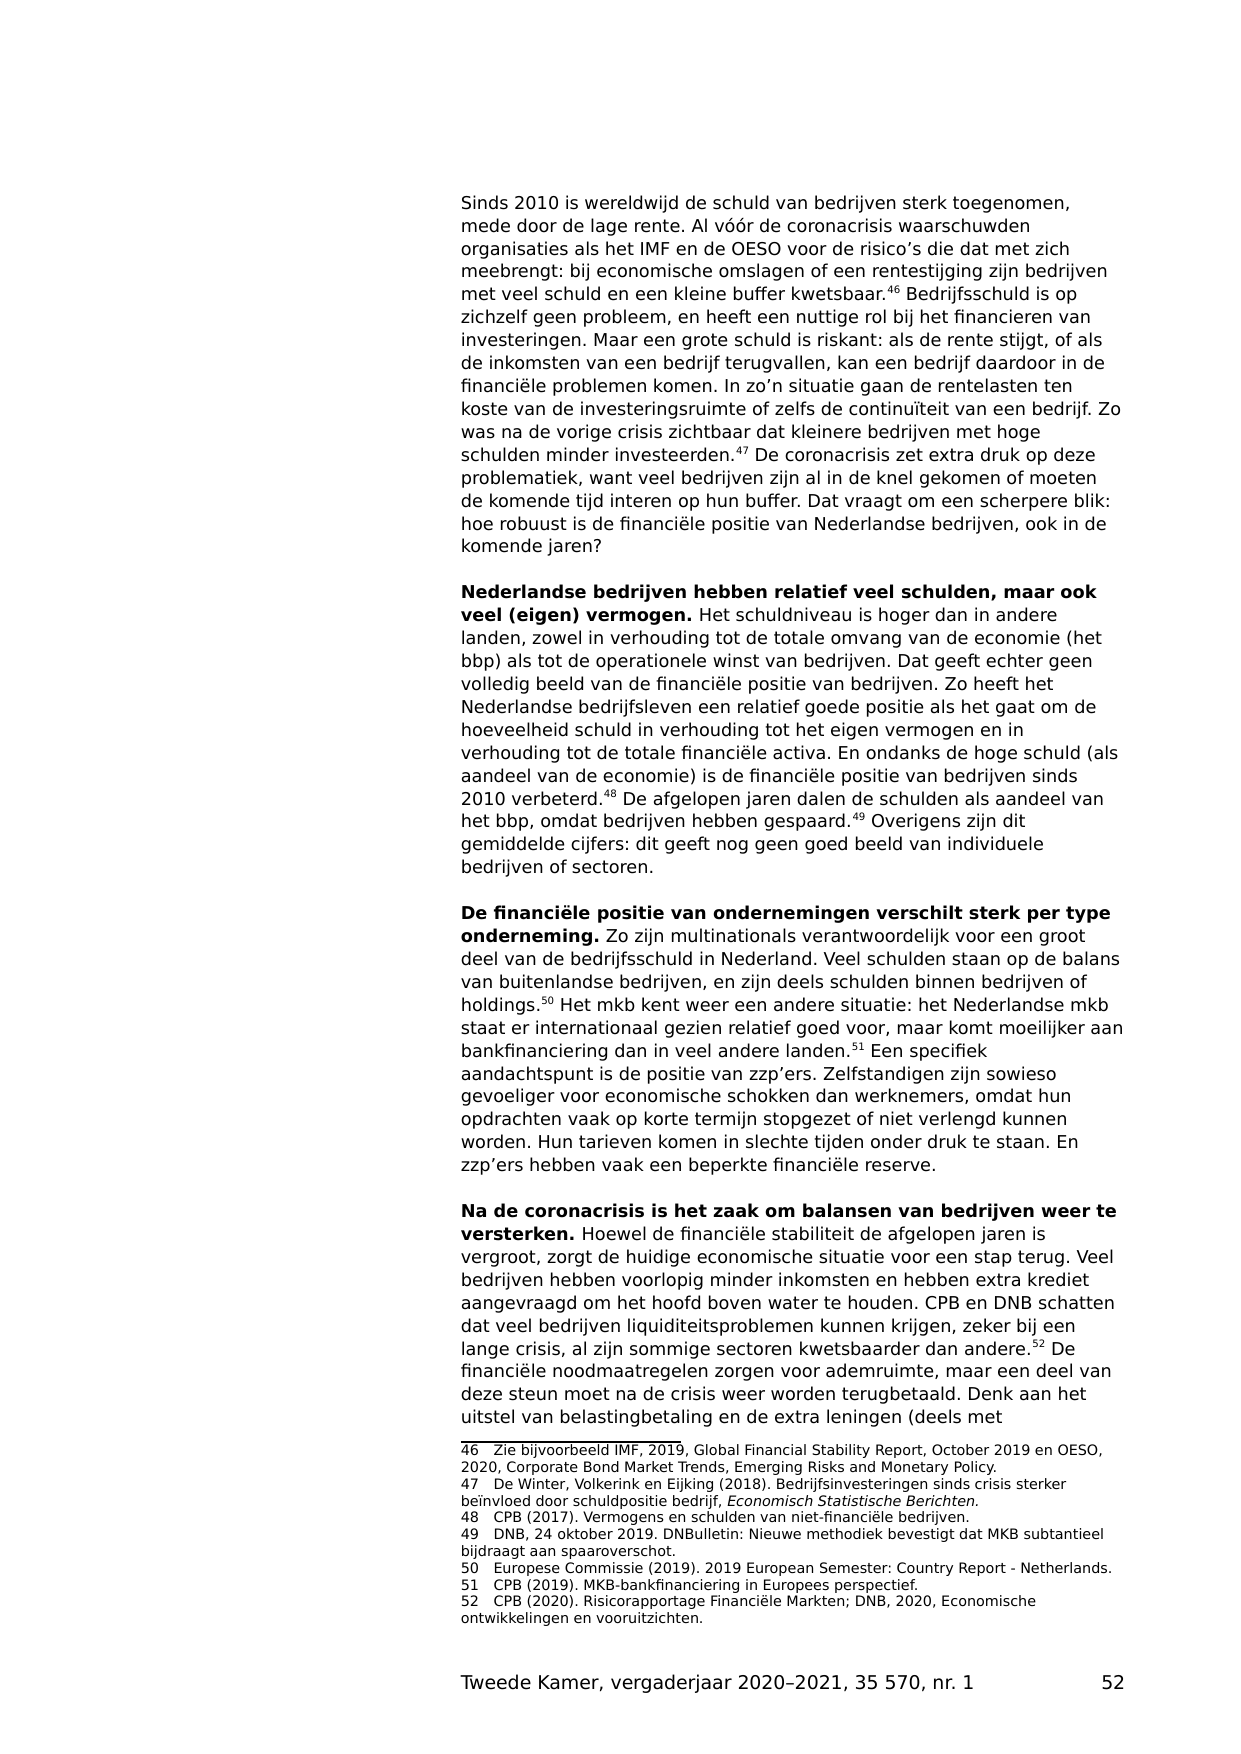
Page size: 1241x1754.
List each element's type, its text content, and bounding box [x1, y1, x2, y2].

text __De Winter, Volkerink en Eijking (2018). Bedrijfsinvesteringen sinds crisis sterker beïnvloed door schuldpositie bedrijf, Economisch Statistische Berichten. [461, 1476, 1125, 1509]
text De financiële positie van ondernemingen verschilt sterk per type onderneming. Zo zijn multinationals verantwoordelijk voor een groot deel van de bedrijfsschuld in Nederland. Veel schulden staan op de balans van buitenlandse bedrijven, en zijn deels schulden binnen bedrijven of holdings. Het mkb kent weer een andere situatie: het Nederlandse mkb staat er internationaal gezien relatief goed voor, maar komt moeilijker aan bankfinanciering dan in veel andere landen. Een specifiek aandachtspunt is de positie van zzp’ers. Zelfstandigen zijn sowieso gevoeliger voor economische schokken dan werknemers, omdat hun opdrachten vaak op korte termijn stopgezet of niet verlengd kunnen worden. Hun tarieven komen in slechte tijden onder druk te staan. En zzp’ers hebben vaak een beperkte financiële reserve. [461, 901, 1125, 1176]
text Na de coronacrisis is het zaak om balansen van bedrijven weer te versterken. Hoewel de financiële stabiliteit de afgelopen jaren is vergroot, zorgt de huidige economische situatie voor een stap terug. Veel bedrijven hebben voorlopig minder inkomsten en hebben extra krediet aangevraagd om het hoofd boven water te houden. CPB en DNB schatten dat veel bedrijven liquiditeitsproblemen kunnen krijgen, zeker bij een lange crisis, al zijn sommige sectoren kwetsbaarder dan andere. De financiële noodmaatregelen zorgen voor ademruimte, maar een deel van deze steun moet na de crisis weer worden terugbetaald. Denk aan het uitstel van belastingbetaling en de extra leningen (deels met [461, 1199, 1125, 1428]
text __CPB (2020). Risicorapportage Financiële Markten; DNB, 2020, Economische ontwikkelingen en vooruitzichten. [461, 1593, 1125, 1627]
text __Zie bijvoorbeeld IMF, 2019, Global Financial Stability Report, October 2019 en OESO, 2020, Corporate Bond Market Trends, Emerging Risks and Monetary Policy. [461, 1442, 1125, 1476]
text __CPB (2019). MKB-bankfinanciering in Europees perspectief. [461, 1577, 1125, 1593]
text Sinds 2010 is wereldwijd de schuld van bedrijven sterk toegenomen, mede door de lage rente. Al vóór de coronacrisis waarschuwden organisaties als het IMF en de OESO voor de risico’s die dat met zich meebrengt: bij economische omslagen of een rentestijging zijn bedrijven met veel schuld en een kleine buffer kwetsbaar. Bedrijfsschuld is op zichzelf geen probleem, en heeft een nuttige rol bij het financieren van investeringen. Maar een grote schuld is riskant: als de rente stijgt, of als de inkomsten van een bedrijf terugvallen, kan een bedrijf daardoor in de financiële problemen komen. In zo’n situatie gaan de rentelasten ten koste van de investeringsruimte of zelfs de continuïteit van een bedrijf. Zo was na de vorige crisis zichtbaar dat kleinere bedrijven met hoge schulden minder investeerden. De coronacrisis zet extra druk op deze problematiek, want veel bedrijven zijn al in de knel gekomen of moeten de komende tijd interen op hun buffer. Dat vraagt om een scherpere blik: hoe robuust is de financiële positie van Nederlandse bedrijven, ook in de komende jaren? [461, 191, 1125, 557]
text __CPB (2017). Vermogens en schulden van niet-financiële bedrijven. [461, 1509, 1125, 1526]
text __Europese Commissie (2019). 2019 European Semester: Country Report - Netherlands. [461, 1560, 1125, 1577]
text Nederlandse bedrijven hebben relatief veel schulden, maar ook veel (eigen) vermogen. Het schuldniveau is hoger dan in andere landen, zowel in verhouding tot de totale omvang van de economie (het bbp) als tot de operationele winst van bedrijven. Dat geeft echter geen volledig beeld van de financiële positie van bedrijven. Zo heeft het Nederlandse bedrijfsleven een relatief goede positie als het gaat om de hoeveelheid schuld in verhouding tot het eigen vermogen en in verhouding tot de totale financiële activa. En ondanks de hoge schuld (als aandeel van de economie) is de financiële positie van bedrijven sinds 2010 verbeterd. De afgelopen jaren dalen de schulden als aandeel van het bbp, omdat bedrijven hebben gespaard. Overigens zijn dit gemiddelde cijfers: dit geeft nog geen goed beeld van individuele bedrijven of sectoren. [461, 580, 1125, 878]
text __DNB, 24 oktober 2019. DNBulletin: Nieuwe methodiek bevestigt dat MKB subtantieel bijdraagt aan spaaroverschot. [461, 1526, 1125, 1560]
